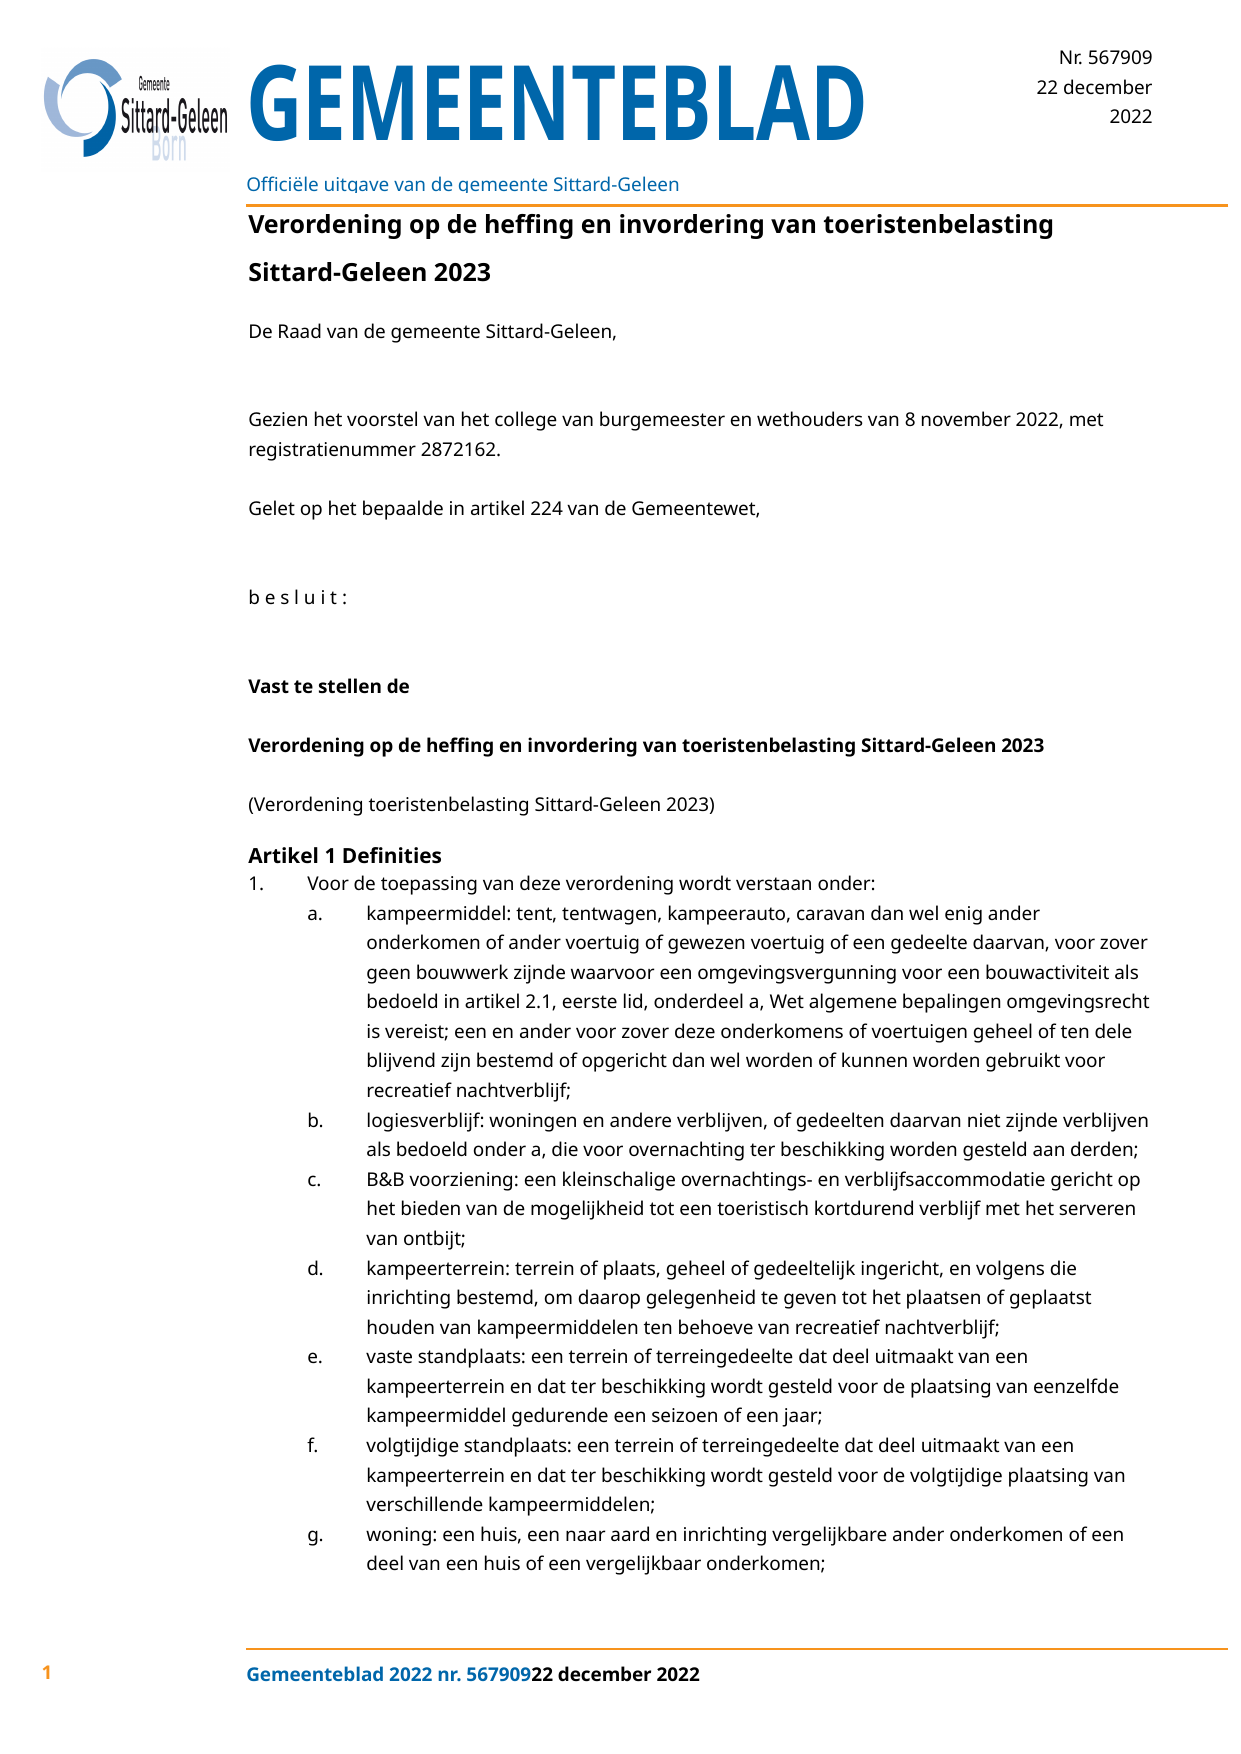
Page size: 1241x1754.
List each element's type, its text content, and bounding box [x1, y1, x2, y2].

text Verordening op de heffing en invordering van toeristenbelasting Sittard-Geleen 2023 [248, 732, 1152, 758]
list Voor de toepassing van deze verordening wordt verstaan onder: [248, 870, 1152, 896]
text (Verordening toeristenbelasting Sittard-Geleen 2023) [248, 791, 1152, 817]
text Vast te stellen de [248, 673, 1152, 699]
text De Raad van de gemeente Sittard-Geleen, [248, 318, 1152, 344]
list woning: een huis, een naar aard en inrichting vergelijkbare ander onderkomen of een deel van een huis of een vergelijkbaar onderkomen; [307, 1521, 1152, 1576]
list logiesverblijf: woningen en andere verblijven, of gedeelten daarvan niet zijnde verblijven als bedoeld onder a, die voor overnachting ter beschikking worden gesteld aan derden; [307, 1107, 1152, 1162]
text Verordening op de heffing en invordering van toeristenbelasting Sittard-Geleen 2023 [248, 207, 1152, 288]
text b e s l u i t : [248, 584, 1152, 610]
text Artikel 1 Definities [248, 842, 1152, 870]
picture [41, 47, 231, 172]
list vaste standplaats: een terrein of terreingedeelte dat deel uitmaakt van een kampeerterrein en dat ter beschikking wordt gesteld voor de plaatsing van eenzelfde kampeermiddel gedurende een seizoen of een jaar; [307, 1343, 1152, 1428]
list kampeermiddel: tent, tentwagen, kampeerauto, caravan dan wel enig ander onderkomen of ander voertuig of gewezen voertuig of een gedeelte daarvan, voor zover geen bouwwerk zijnde waarvoor een omgevingsvergunning voor een bouwactiviteit als bedoeld in artikel 2.1, eerste lid, onderdeel a, Wet algemene bepalingen omgevingsrecht is vereist; een en ander voor zover deze onderkomens of voertuigen geheel of ten dele blijvend zijn bestemd of opgericht dan wel worden of kunnen worden gebruikt voor recreatief nachtverblijf; [307, 900, 1152, 1103]
text Gezien het voorstel van het college van burgemeester en wethouders van 8 november 2022, met registratienummer 2872162. [248, 407, 1152, 462]
list kampeerterrein: terrein of plaats, geheel of gedeeltelijk ingericht, en volgens die inrichting bestemd, om daarop gelegenheid te geven tot het plaatsen of geplaatst houden van kampeermiddelen ten behoeve van recreatief nachtverblijf; [307, 1255, 1152, 1339]
text Gelet op het bepaalde in artikel 224 van de Gemeentewet, [248, 495, 1152, 521]
list B&B voorziening: een kleinschalige overnachtings- en verblijfsaccommodatie gericht op het bieden van de mogelijkheid tot een toeristisch kortdurend verblijf met het serveren van ontbijt; [307, 1166, 1152, 1251]
list volgtijdige standplaats: een terrein of terreingedeelte dat deel uitmaakt van een kampeerterrein en dat ter beschikking wordt gesteld voor de volgtijdige plaatsing van verschillende kampeermiddelen; [307, 1432, 1152, 1517]
